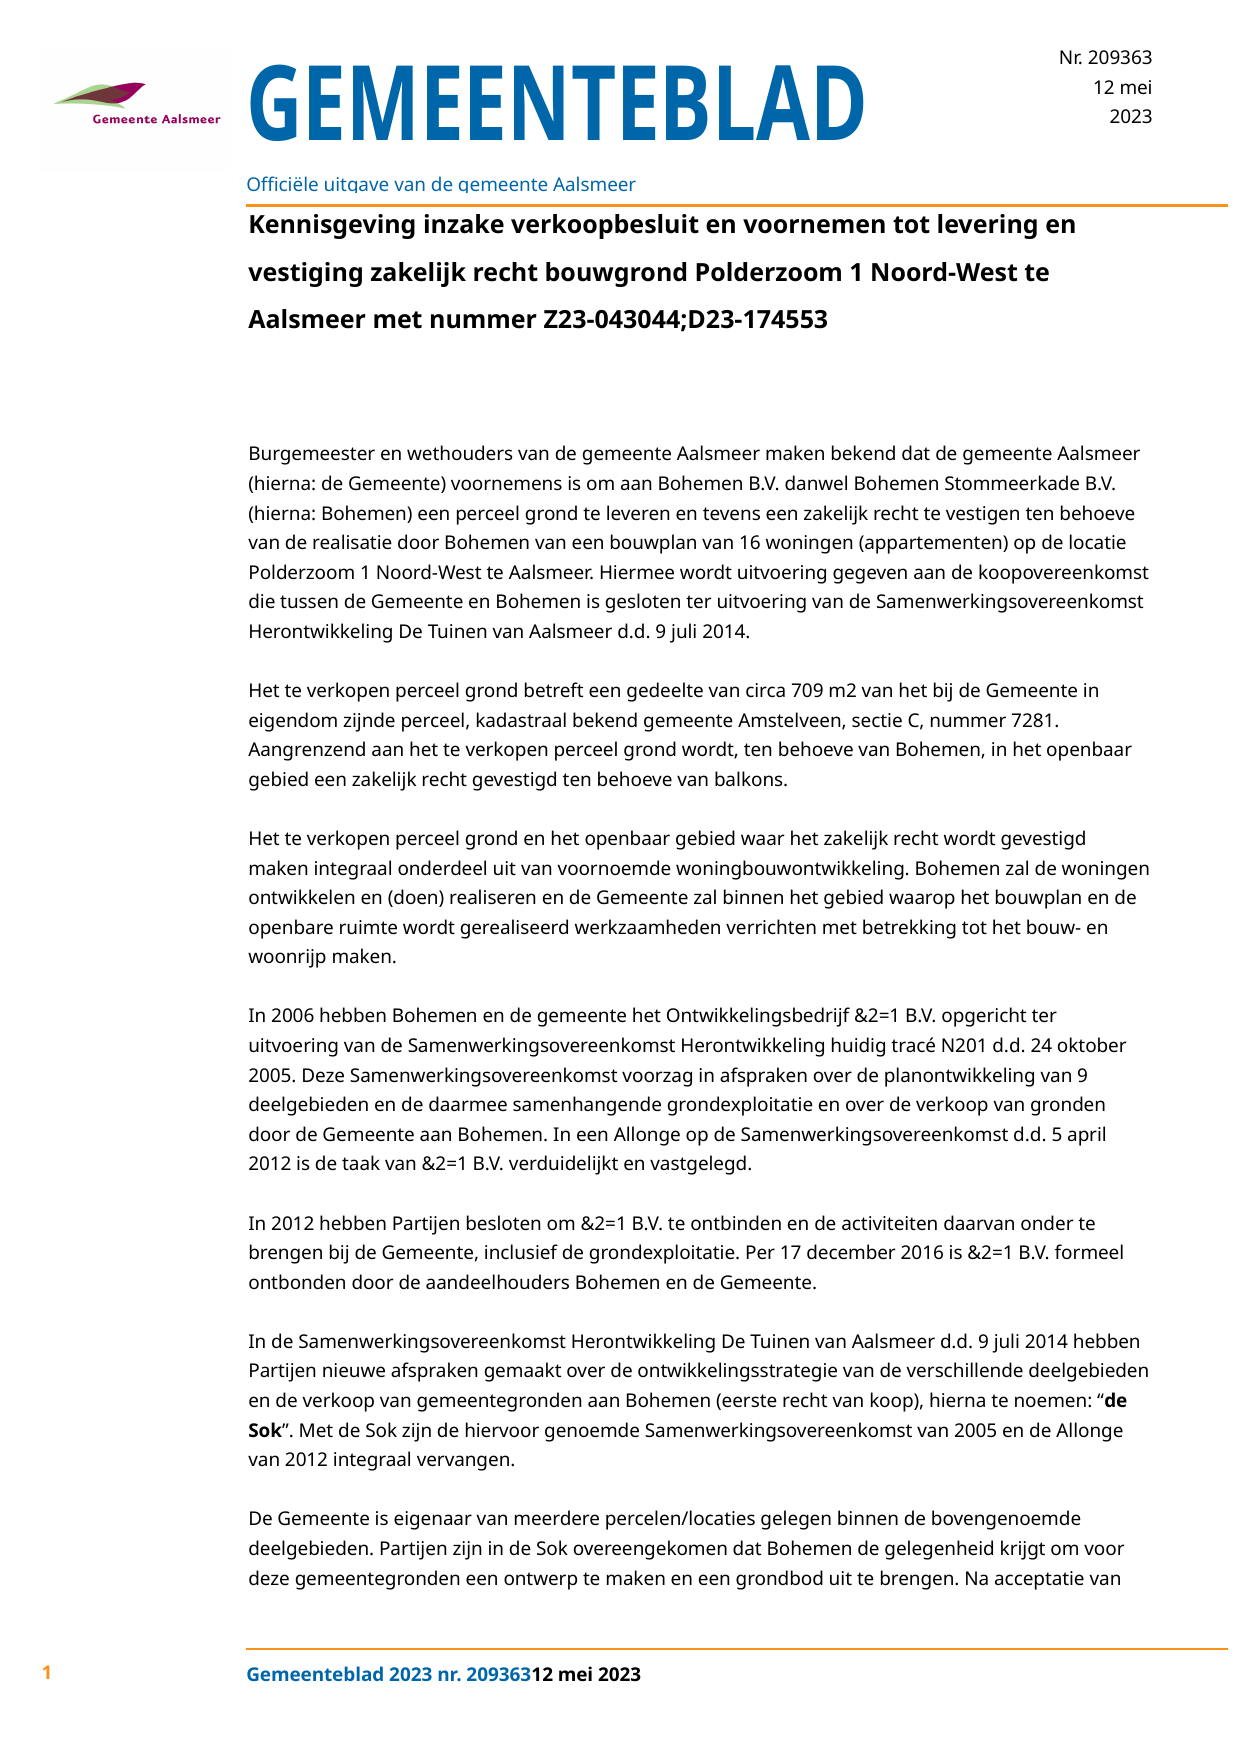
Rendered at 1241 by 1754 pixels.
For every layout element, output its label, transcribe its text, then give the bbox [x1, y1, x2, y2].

text In 2006 hebben Bohemen en de gemeente het Ontwikkelingsbedrijf &2=1 B.V. opgericht ter uitvoering van de Samenwerkingsovereenkomst Herontwikkeling huidig tracé N201 d.d. 24 oktober 2005. Deze Samenwerkingsovereenkomst voorzag in afspraken over de planontwikkeling van 9 deelgebieden en de daarmee samenhangende grondexploitatie en over de verkoop van gronden door de Gemeente aan Bohemen. In een Allonge op de Samenwerkingsovereenkomst d.d. 5 april 2012 is de taak van &2=1 B.V. verduidelijkt en vastgelegd. [248, 1003, 1152, 1176]
text In de Samenwerkingsovereenkomst Herontwikkeling De Tuinen van Aalsmeer d.d. 9 juli 2014 hebben Partijen nieuwe afspraken gemaakt over de ontwikkelingsstrategie van de verschillende deelgebieden en de verkoop van gemeentegronden aan Bohemen (eerste recht van koop), hierna te noemen: “de Sok”. Met de Sok zijn de hiervoor genoemde Samenwerkingsovereenkomst van 2005 en de Allonge van 2012 integraal vervangen. [248, 1328, 1152, 1472]
text Kennisgeving inzake verkoopbesluit en voornemen tot levering en vestiging zakelijk recht bouwgrond Polderzoom 1 Noord-West te Aalsmeer met nummer Z23-043044;D23-174553 [248, 207, 1152, 336]
text Het te verkopen perceel grond en het openbaar gebied waar het zakelijk recht wordt gevestigd maken integraal onderdeel uit van voornoemde woningbouwontwikkeling. Bohemen zal de woningen ontwikkelen en (doen) realiseren en de Gemeente zal binnen het gebied waarop het bouwplan en de openbare ruimte wordt gerealiseerd werkzaamheden verrichten met betrekking tot het bouw- en woonrijp maken. [248, 825, 1152, 969]
text In 2012 hebben Partijen besloten om &2=1 B.V. te ontbinden en de activiteiten daarvan onder te brengen bij de Gemeente, inclusief de grondexploitatie. Per 17 december 2016 is &2=1 B.V. formeel ontbonden door de aandeelhouders Bohemen en de Gemeente. [248, 1210, 1152, 1294]
text Het te verkopen perceel grond betreft een gedeelte van circa 709 m2 van het bij de Gemeente in eigendom zijnde perceel, kadastraal bekend gemeente Amstelveen, sectie C, nummer 7281. Aangrenzend aan het te verkopen perceel grond wordt, ten behoeve van Bohemen, in het openbaar gebied een zakelijk recht gevestigd ten behoeve van balkons. [248, 677, 1152, 792]
picture [41, 47, 231, 172]
text Burgemeester en wethouders van de gemeente Aalsmeer maken bekend dat de gemeente Aalsmeer (hierna: de Gemeente) voornemens is om aan Bohemen B.V. danwel Bohemen Stommeerkade B.V. (hierna: Bohemen) een perceel grond te leveren en tevens een zakelijk recht te vestigen ten behoeve van de realisatie door Bohemen van een bouwplan van 16 woningen (appartementen) op de locatie Polderzoom 1 Noord-West te Aalsmeer. Hiermee wordt uitvoering gegeven aan de koopovereenkomst die tussen de Gemeente en Bohemen is gesloten ter uitvoering van de Samenwerkingsovereenkomst Herontwikkeling De Tuinen van Aalsmeer d.d. 9 juli 2014. [248, 441, 1152, 644]
text De Gemeente is eigenaar van meerdere percelen/locaties gelegen binnen de bovengenoemde deelgebieden. Partijen zijn in de Sok overeengekomen dat Bohemen de gelegenheid krijgt om voor deze gemeentegronden een ontwerp te maken en een grondbod uit te brengen. Na acceptatie van [248, 1506, 1152, 1590]
